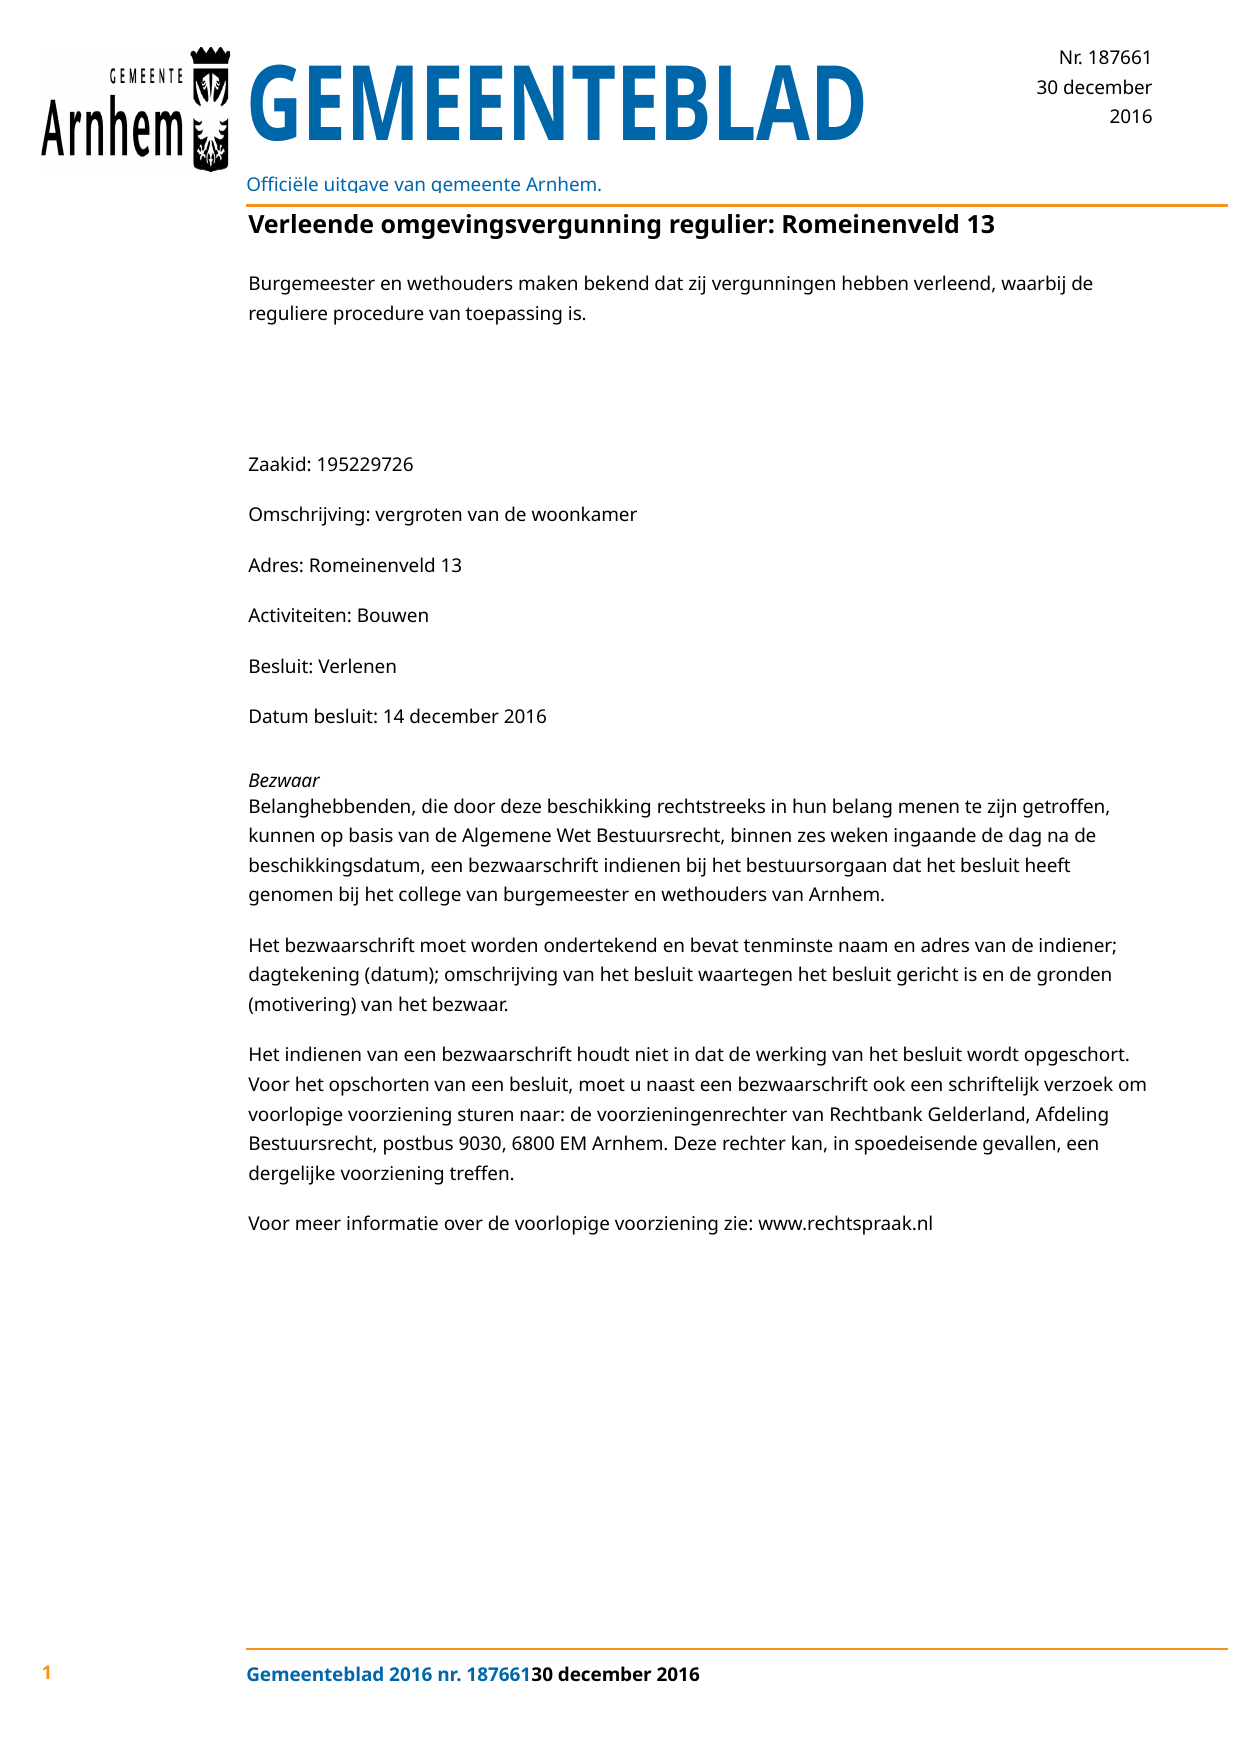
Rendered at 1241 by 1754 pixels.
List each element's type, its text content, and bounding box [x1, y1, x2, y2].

text Het indienen van een bezwaarschrift houdt niet in dat de werking van het besluit wordt opgeschort. Voor het opschorten van een besluit, moet u naast een bezwaarschrift ook een schriftelijk verzoek om voorlopige voorziening sturen naar: de voorzieningenrechter van Rechtbank Gelderland, Afdeling Bestuursrecht, postbus 9030, 6800 EM Arnhem. Deze rechter kan, in spoedeisende gevallen, een dergelijke voorziening treffen. [248, 1042, 1152, 1186]
text Zaakid: 195229726 [248, 451, 1152, 477]
text Verleende omgevingsvergunning regulier: Romeinenveld 13 [248, 207, 1152, 241]
text Activiteiten: Bouwen [248, 602, 1152, 628]
picture [41, 47, 231, 172]
text Burgemeester en wethouders maken bekend dat zij vergunningen hebben verleend, waarbij de reguliere procedure van toepassing is. [248, 270, 1152, 326]
text Belanghebbenden, die door deze beschikking rechtstreeks in hun belang menen te zijn getroffen, kunnen op basis van de Algemene Wet Bestuursrecht, binnen zes weken ingaande de dag na de beschikkingsdatum, een bezwaarschrift indienen bij het bestuursorgaan dat het besluit heeft genomen bij het college van burgemeester en wethouders van Arnhem. [248, 793, 1152, 907]
text Adres: Romeinenveld 13 [248, 552, 1152, 578]
text Voor meer informatie over de voorlopige voorziening zie: www.rechtspraak.nl [248, 1210, 1152, 1236]
text Omschrijving: vergroten van de woonkamer [248, 502, 1152, 527]
text Besluit: Verlenen [248, 653, 1152, 678]
text Bezwaar [248, 767, 1152, 793]
text Datum besluit: 14 december 2016 [248, 703, 1152, 729]
text Het bezwaarschrift moet worden ondertekend en bevat tenminste naam en adres van de indiener; dagtekening (datum); omschrijving van het besluit waartegen het besluit gericht is en de gronden (motivering) van het bezwaar. [248, 932, 1152, 1017]
